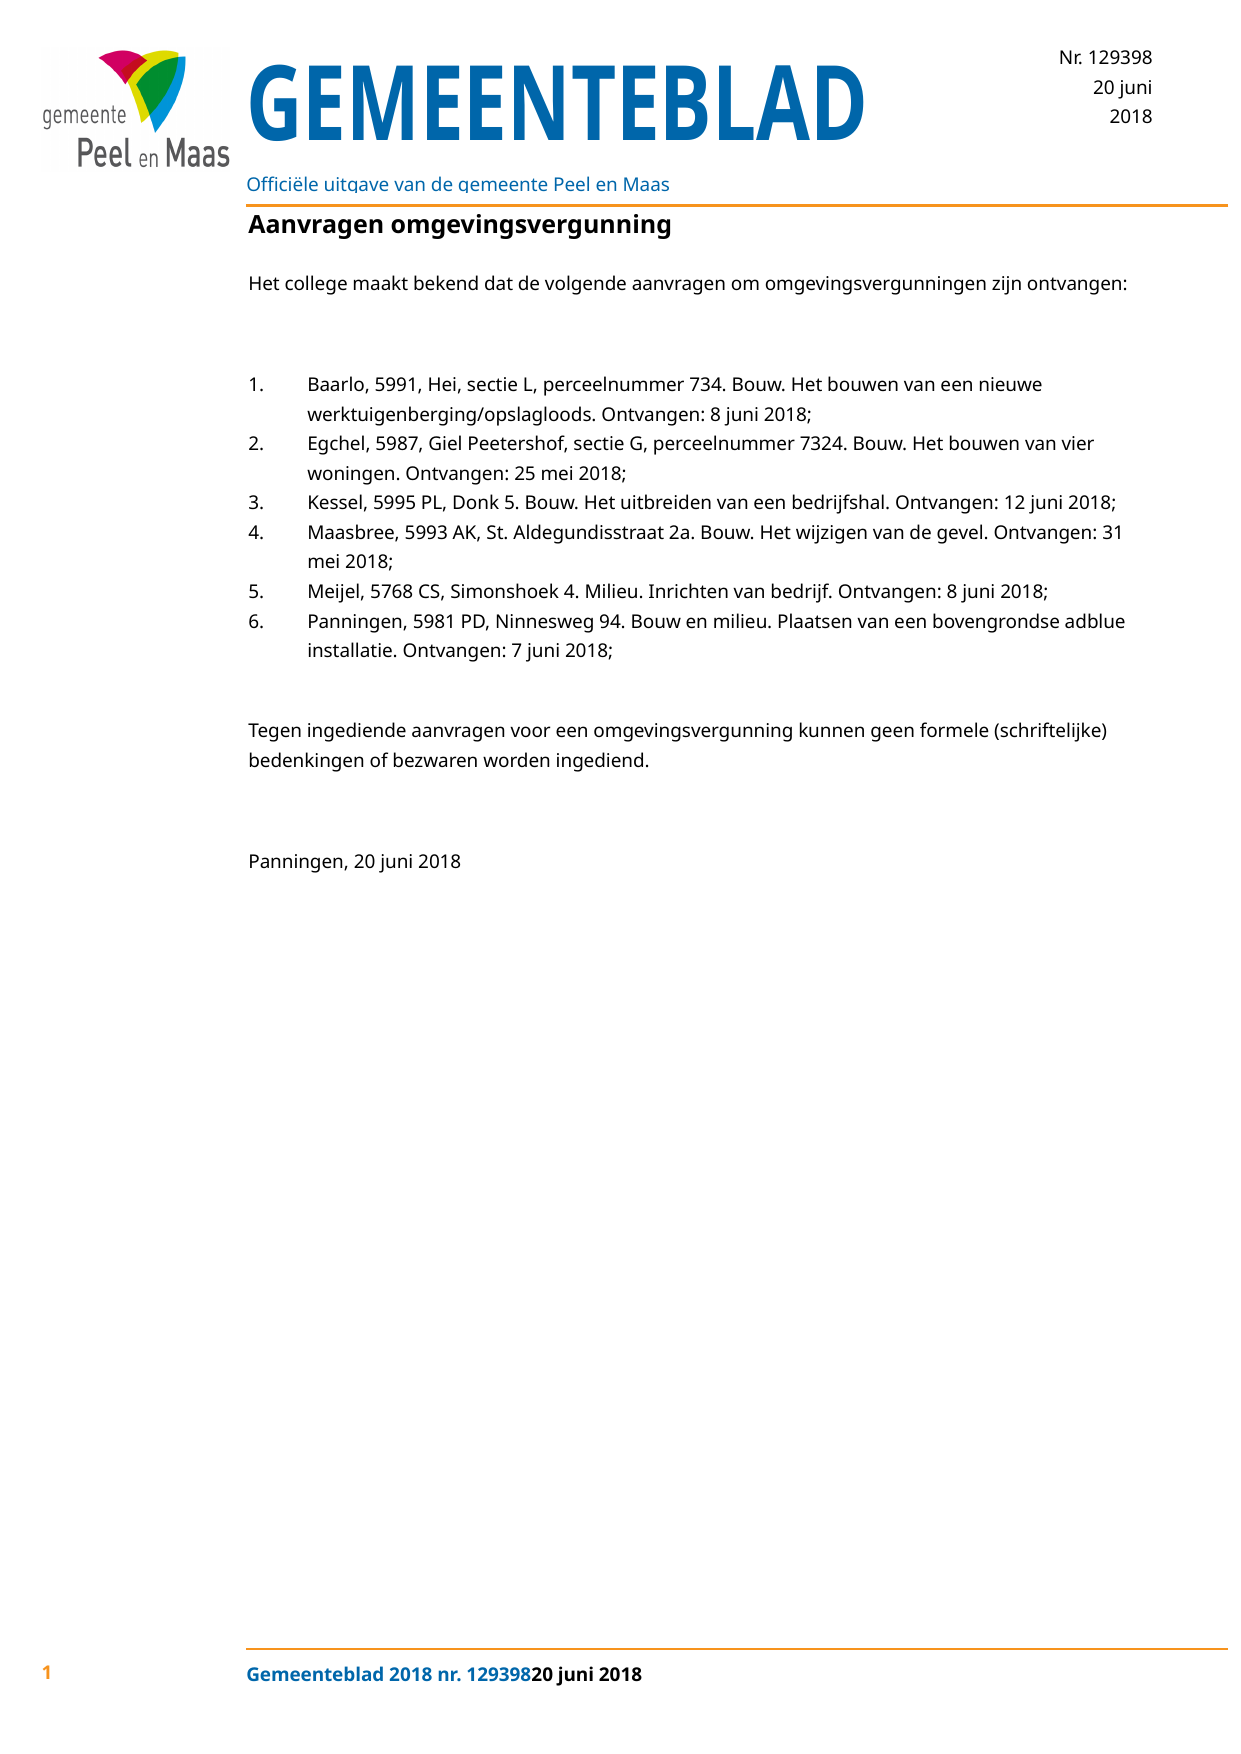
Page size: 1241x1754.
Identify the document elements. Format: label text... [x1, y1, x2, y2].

picture [41, 47, 231, 172]
text Tegen ingediende aanvragen voor een omgevingsvergunning kunnen geen formele (schriftelijke) bedenkingen of bezwaren worden ingediend. [248, 717, 1152, 773]
text Aanvragen omgevingsvergunning [248, 207, 1152, 241]
list Panningen, 5981 PD, Ninnesweg 94. Bouw en milieu. Plaatsen van een bovengrondse adblue installatie. Ontvangen: 7 juni 2018; [248, 608, 1152, 663]
list Baarlo, 5991, Hei, sectie L, perceelnummer 734. Bouw. Het bouwen van een nieuwe werktuigenberging/opslagloods. Ontvangen: 8 juni 2018; [248, 371, 1152, 426]
text Het college maakt bekend dat de volgende aanvragen om omgevingsvergunningen zijn ontvangen: [248, 270, 1152, 296]
text Panningen, 20 juni 2018 [248, 848, 1152, 873]
list Meijel, 5768 CS, Simonshoek 4. Milieu. Inrichten van bedrijf. Ontvangen: 8 juni 2018; [248, 578, 1152, 604]
list Kessel, 5995 PL, Donk 5. Bouw. Het uitbreiden van een bedrijfshal. Ontvangen: 12 juni 2018; [248, 489, 1152, 515]
list Egchel, 5987, Giel Peetershof, sectie G, perceelnummer 7324. Bouw. Het bouwen van vier woningen. Ontvangen: 25 mei 2018; [248, 430, 1152, 486]
list Maasbree, 5993 AK, St. Aldegundisstraat 2a. Bouw. Het wijzigen van de gevel. Ontvangen: 31 mei 2018; [248, 519, 1152, 574]
